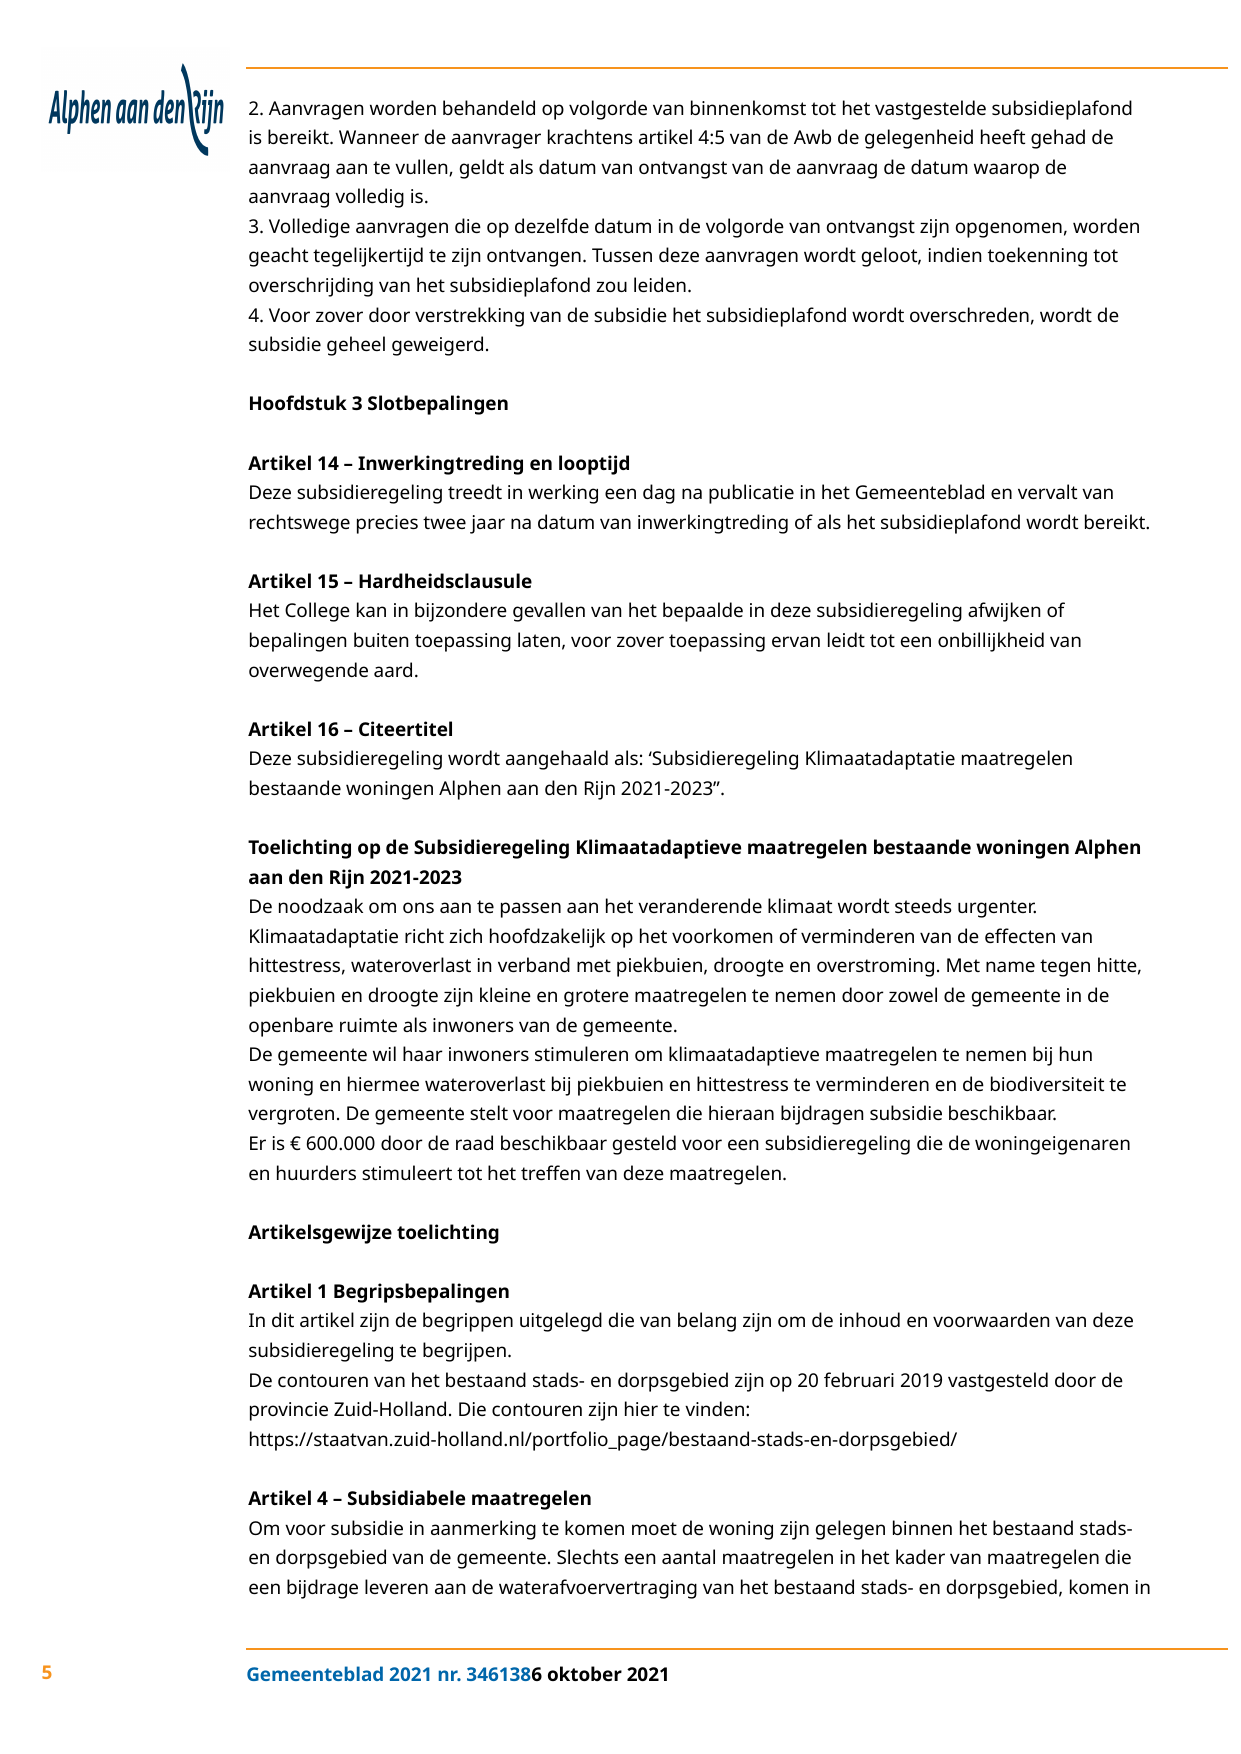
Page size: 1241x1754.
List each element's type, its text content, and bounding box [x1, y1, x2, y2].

text In dit artikel zijn de begrippen uitgelegd die van belang zijn om de inhoud en voorwaarden van deze subsidieregeling te begrijpen. [248, 1308, 1152, 1363]
text De gemeente wil haar inwoners stimuleren om klimaatadaptieve maatregelen te nemen bij hun woning en hiermee wateroverlast bij piekbuien en hittestress te verminderen en de biodiversiteit te vergroten. De gemeente stelt voor maatregelen die hieraan bijdragen subsidie beschikbaar. [248, 1041, 1152, 1126]
text Artikel 15 – Hardheidsclausule [248, 568, 1152, 594]
text De contouren van het bestaand stads- en dorpsgebied zijn op 20 februari 2019 vastgesteld door de provincie Zuid-Holland. Die contouren zijn hier te vinden: [248, 1367, 1152, 1422]
text Er is € 600.000 door de raad beschikbaar gesteld voor een subsidieregeling die de woningeigenaren en huurders stimuleert tot het treffen van deze maatregelen. [248, 1130, 1152, 1186]
text Artikel 14 – Inwerkingtreding en looptijd [248, 450, 1152, 476]
text Om voor subsidie in aanmerking te komen moet de woning zijn gelegen binnen het bestaand stads- en dorpsgebied van de gemeente. Slechts een aantal maatregelen in het kader van maatregelen die een bijdrage leveren aan de waterafvoervertraging van het bestaand stads- en dorpsgebied, komen in [248, 1515, 1152, 1600]
text Deze subsidieregeling wordt aangehaald als: ‘Subsidieregeling Klimaatadaptatie maatregelen bestaande woningen Alphen aan den Rijn 2021-2023”. [248, 746, 1152, 801]
text https://staatvan.zuid-holland.nl/portfolio_page/bestaand-stads-en-dorpsgebied/ [248, 1426, 1152, 1452]
text Artikel 16 – Citeertitel [248, 716, 1152, 742]
text 4. Voor zover door verstrekking van de subsidie het subsidieplafond wordt overschreden, wordt de subsidie geheel geweigerd. [248, 302, 1152, 357]
text 3. Volledige aanvragen die op dezelfde datum in de volgorde van ontvangst zijn opgenomen, worden geacht tegelijkertijd te zijn ontvangen. Tussen deze aanvragen wordt geloot, indien toekenning tot overschrijding van het subsidieplafond zou leiden. [248, 213, 1152, 298]
text Artikel 1 Begripsbepalingen [248, 1278, 1152, 1304]
text Hoofdstuk 3 Slotbepalingen [248, 391, 1152, 416]
text Het College kan in bijzondere gevallen van het bepaalde in deze subsidieregeling afwijken of bepalingen buiten toepassing laten, voor zover toepassing ervan leidt tot een onbillijkheid van overwegende aard. [248, 598, 1152, 683]
text Toelichting op de Subsidieregeling Klimaatadaptieve maatregelen bestaande woningen Alphen aan den Rijn 2021-2023 [248, 834, 1152, 890]
text Artikelsgewijze toelichting [248, 1219, 1152, 1245]
text De noodzaak om ons aan te passen aan het veranderende klimaat wordt steeds urgenter. Klimaatadaptatie richt zich hoofdzakelijk op het voorkomen of verminderen van de effecten van hittestress, wateroverlast in verband met piekbuien, droogte en overstroming. Met name tegen hitte, piekbuien en droogte zijn kleine en grotere maatregelen te nemen door zowel de gemeente in de openbare ruimte als inwoners van de gemeente. [248, 893, 1152, 1038]
text 2. Aanvragen worden behandeld op volgorde van binnenkomst tot het vastgestelde subsidieplafond is bereikt. Wanneer de aanvrager krachtens artikel 4:5 van de Awb de gelegenheid heeft gehad de aanvraag aan te vullen, geldt als datum van ontvangst van de aanvraag de datum waarop de aanvraag volledig is. [248, 95, 1152, 209]
text Deze subsidieregeling treedt in werking een dag na publicatie in het Gemeenteblad en vervalt van rechtswege precies twee jaar na datum van inwerkingtreding of als het subsidieplafond wordt bereikt. [248, 479, 1152, 535]
text Artikel 4 – Subsidiabele maatregelen [248, 1485, 1152, 1511]
picture [41, 47, 231, 172]
